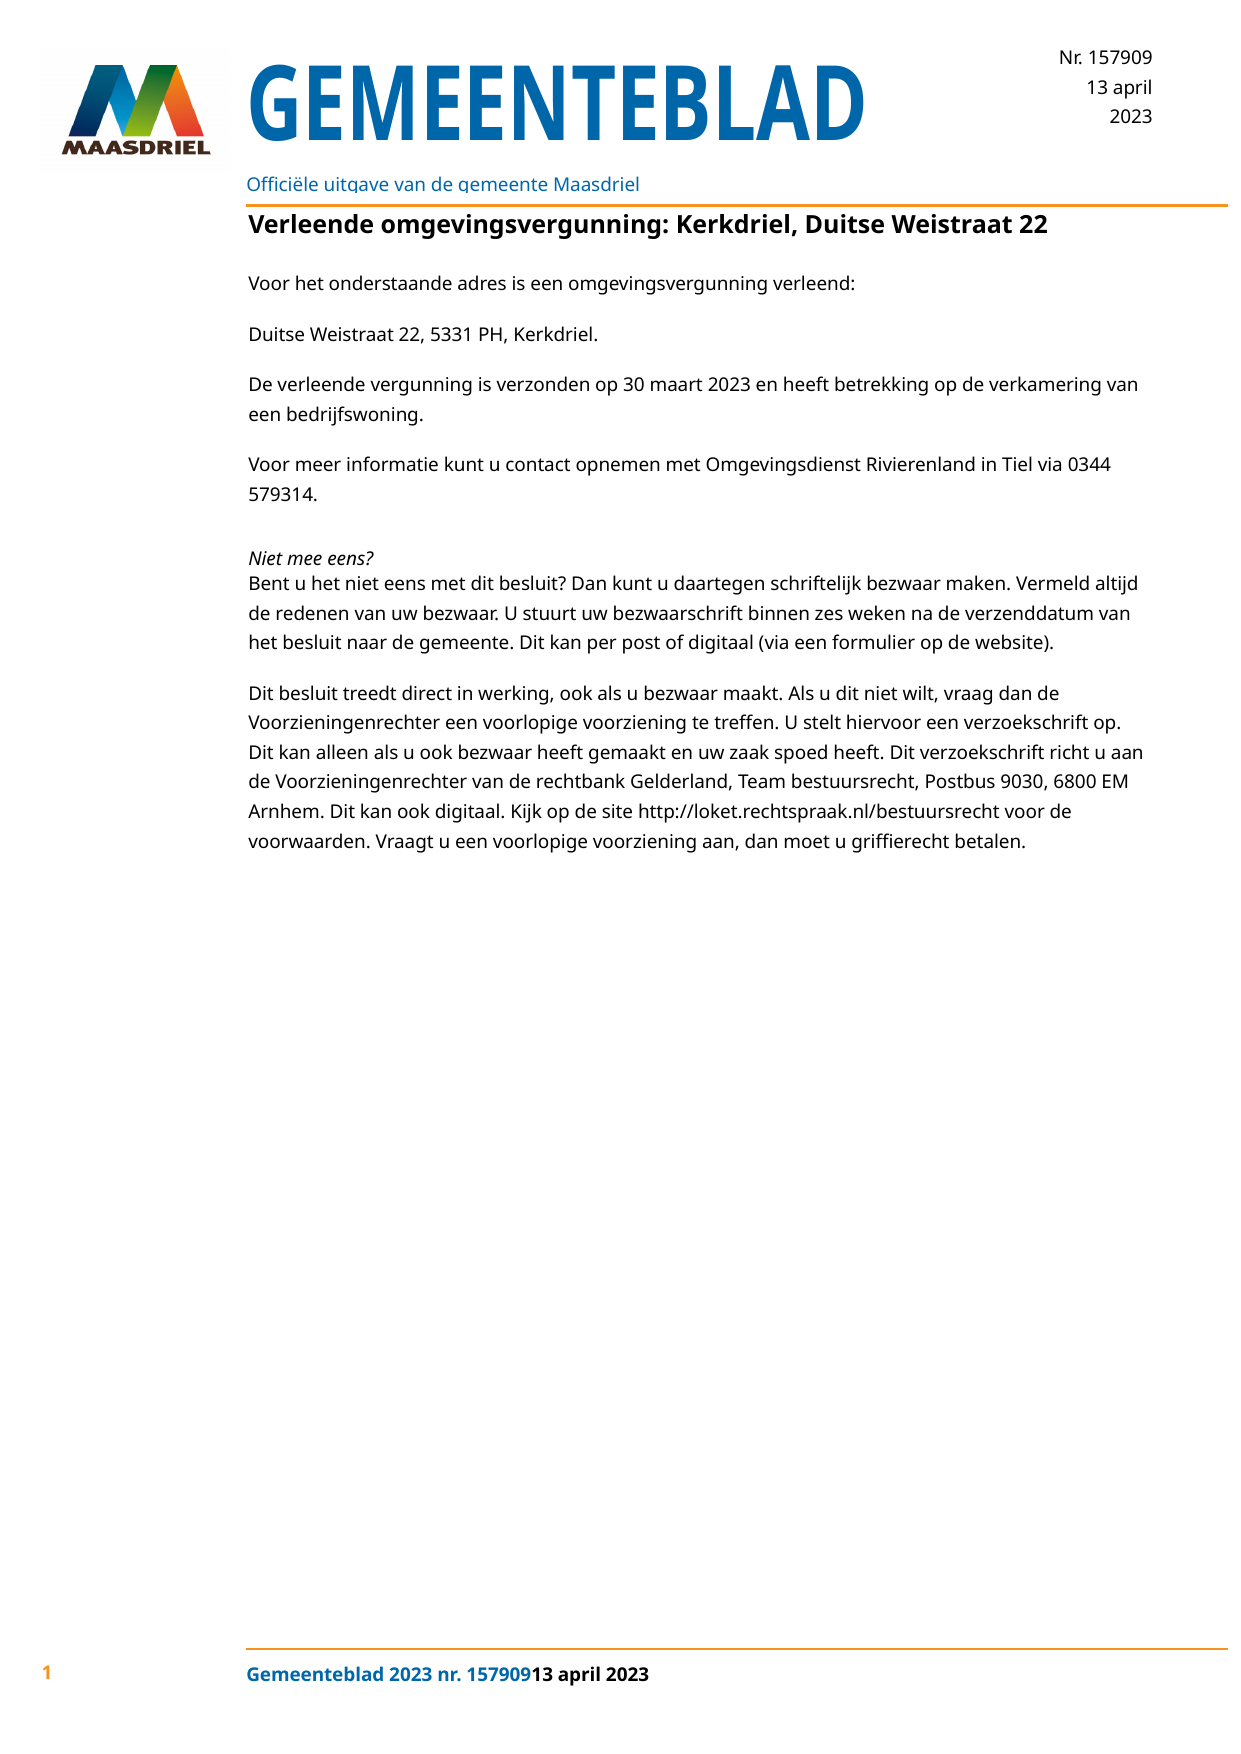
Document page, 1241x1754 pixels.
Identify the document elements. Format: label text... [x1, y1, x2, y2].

text Dit besluit treedt direct in werking, ook als u bezwaar maakt. Als u dit niet wilt, vraag dan de Voorzieningenrechter een voorlopige voorziening te treffen. U stelt hiervoor een verzoekschrift op. Dit kan alleen als u ook bezwaar heeft gemaakt en uw zaak spoed heeft. Dit verzoekschrift richt u aan de Voorzieningenrechter van de rechtbank Gelderland, Team bestuursrecht, Postbus 9030, 6800 EM Arnhem. Dit kan ook digitaal. Kijk op de site http://loket.rechtspraak.nl/bestuursrecht voor de voorwaarden. Vraagt u een voorlopige voorziening aan, dan moet u griffierecht betalen. [248, 680, 1152, 854]
text Voor meer informatie kunt u contact opnemen met Omgevingsdienst Rivierenland in Tiel via 0344 579314. [248, 451, 1152, 506]
text De verleende vergunning is verzonden op 30 maart 2023 en heeft betrekking op de verkamering van een bedrijfswoning. [248, 371, 1152, 426]
text Voor het onderstaande adres is een omgevingsvergunning verleend: [248, 270, 1152, 296]
text Bent u het niet eens met dit besluit? Dan kunt u daartegen schriftelijk bezwaar maken. Vermeld altijd de redenen van uw bezwaar. U stuurt uw bezwaarschrift binnen zes weken na de verzenddatum van het besluit naar de gemeente. Dit kan per post of digitaal (via een formulier op de website). [248, 570, 1152, 655]
picture [41, 47, 231, 172]
text Duitse Weistraat 22, 5331 PH, Kerkdriel. [248, 321, 1152, 346]
text Niet mee eens? [248, 545, 1152, 570]
text Verleende omgevingsvergunning: Kerkdriel, Duitse Weistraat 22 [248, 207, 1152, 241]
